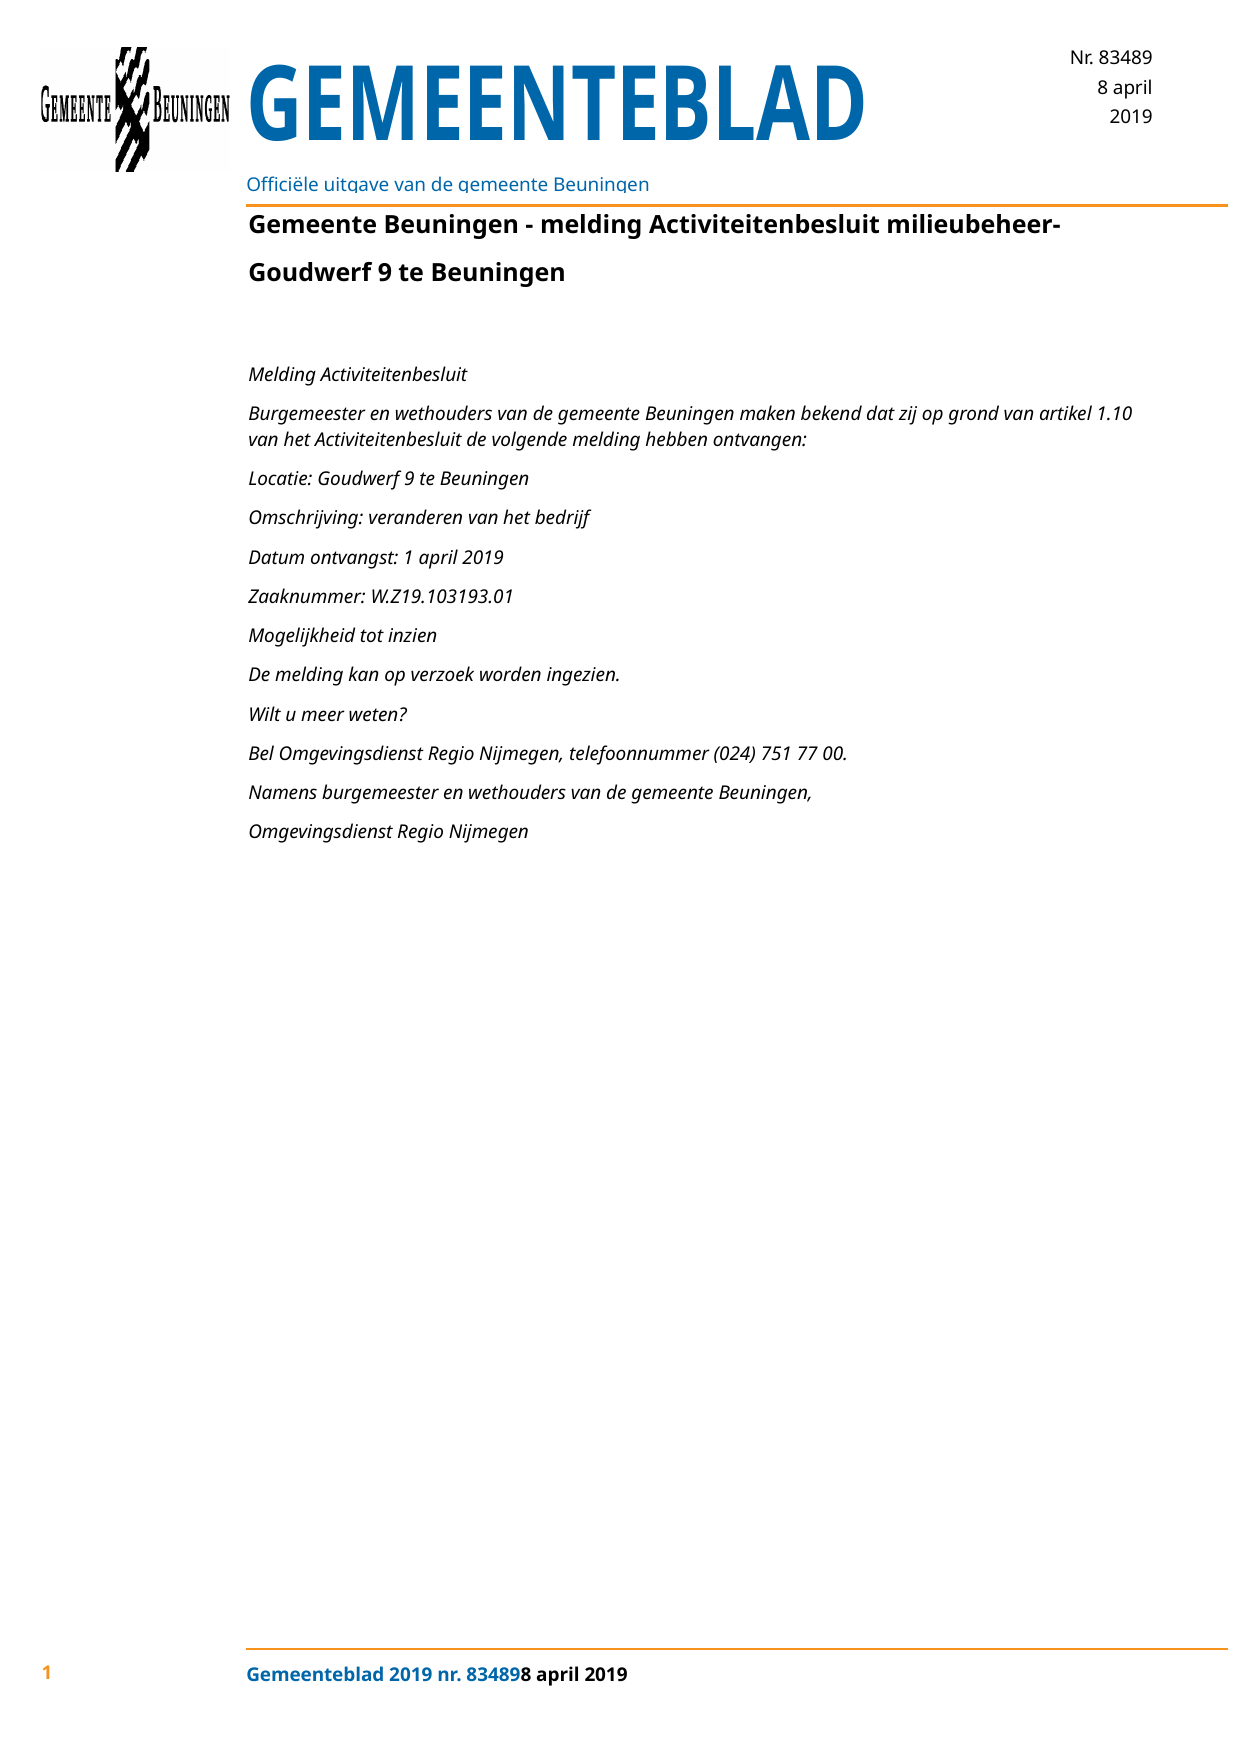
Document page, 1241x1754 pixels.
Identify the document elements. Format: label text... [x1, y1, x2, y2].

text Locatie: Goudwerf 9 te Beuningen [248, 465, 1152, 491]
text Gemeente Beuningen - melding Activiteitenbesluit milieubeheer- Goudwerf 9 te Beuningen [248, 207, 1152, 288]
text Burgemeester en wethouders van de gemeente Beuningen maken bekend dat zij op grond van artikel 1.10 van het Activiteitenbesluit de volgende melding hebben ontvangen: [248, 400, 1152, 452]
text Namens burgemeester en wethouders van de gemeente Beuningen, [248, 779, 1152, 805]
text Datum ontvangst: 1 april 2019 [248, 544, 1152, 569]
text Zaaknummer: W.Z19.103193.01 [248, 583, 1152, 609]
picture [41, 47, 231, 172]
text Wilt u meer weten? [248, 701, 1152, 727]
text De melding kan op verzoek worden ingezien. [248, 662, 1152, 687]
text Omgevingsdienst Regio Nijmegen [248, 819, 1152, 844]
text Mogelijkheid tot inzien [248, 622, 1152, 648]
text Omschrijving: veranderen van het bedrijf [248, 504, 1152, 530]
text Bel Omgevingsdienst Regio Nijmegen, telefoonnummer (024) 751 77 00. [248, 740, 1152, 766]
text Melding Activiteitenbesluit [248, 361, 1152, 387]
